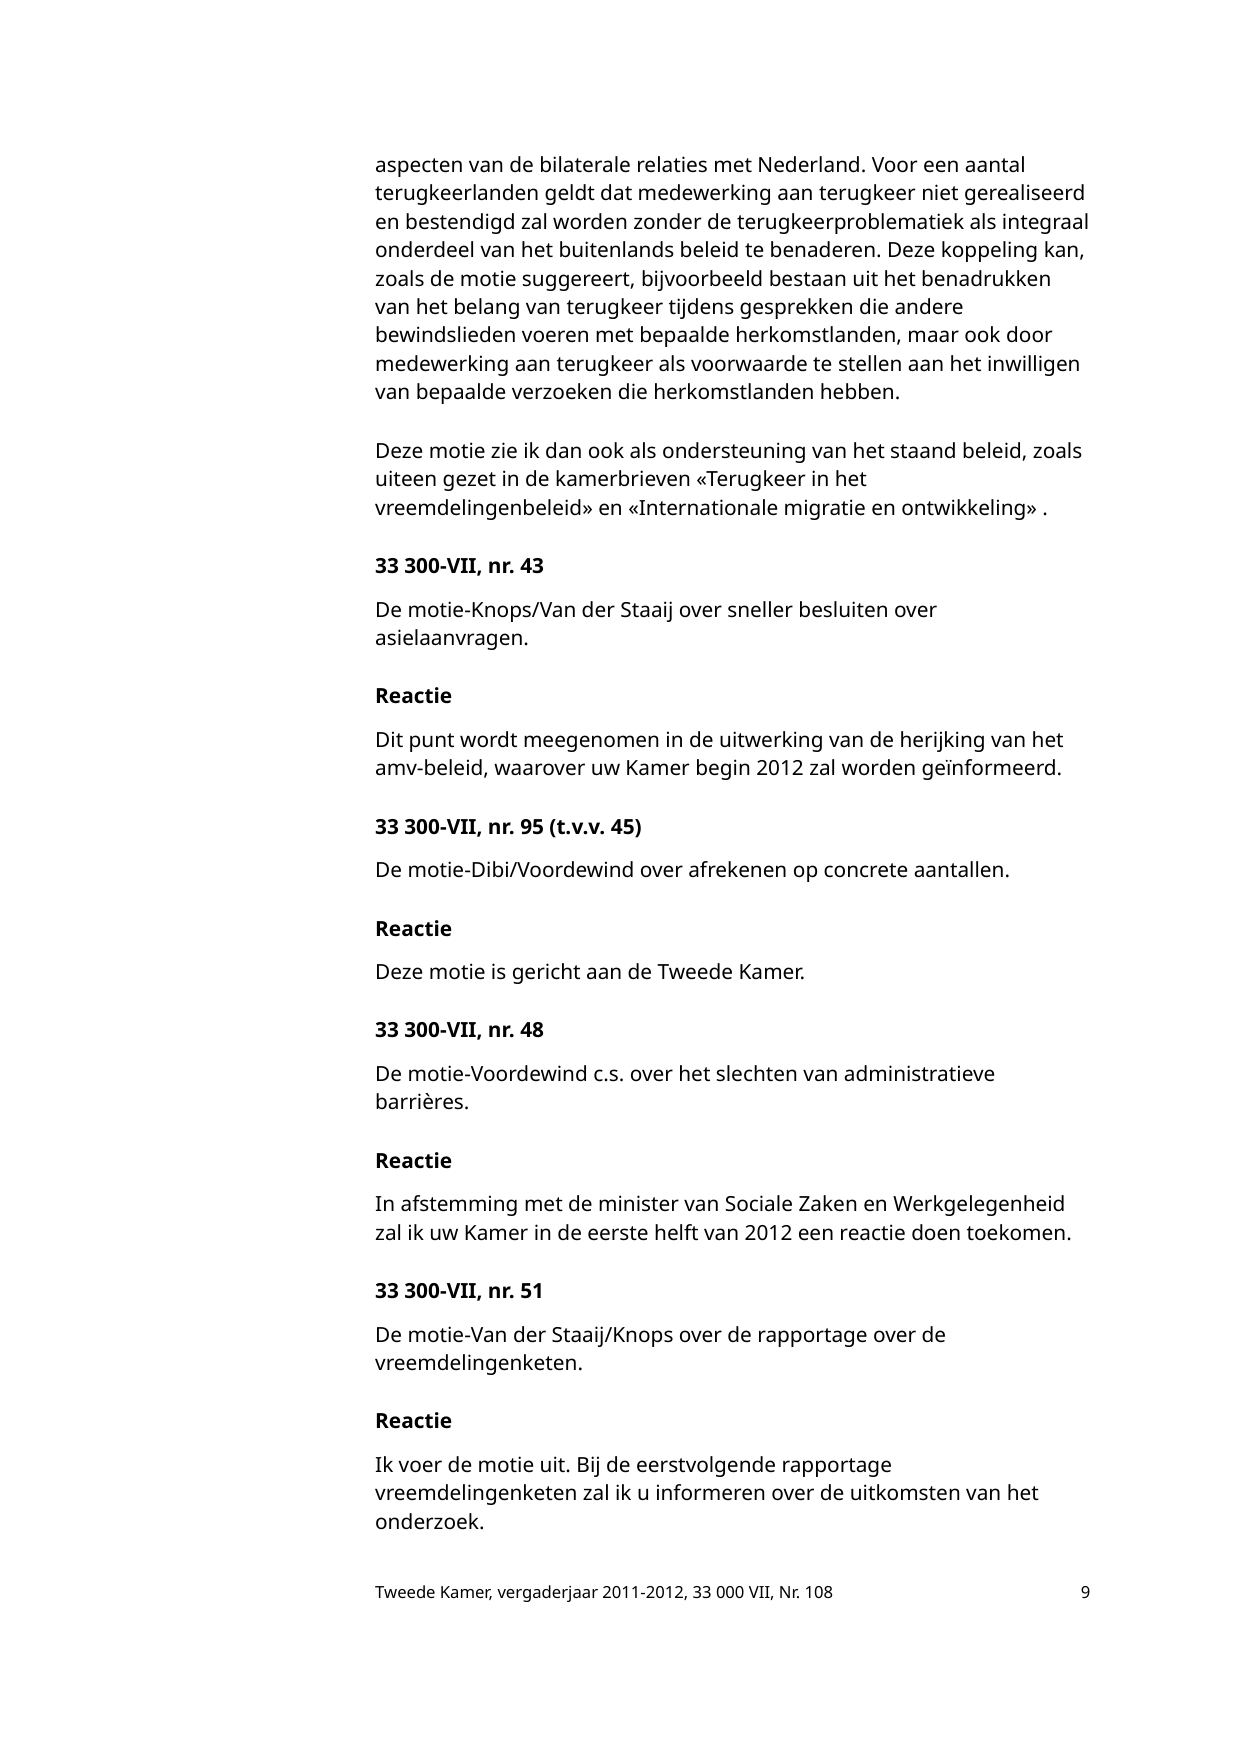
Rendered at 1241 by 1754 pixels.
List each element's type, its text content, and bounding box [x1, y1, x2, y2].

text Deze motie is gericht aan de Tweede Kamer. [375, 957, 1090, 986]
text In afstemming met de minister van Sociale Zaken en Werkgelegenheid zal ik uw Kamer in de eerste helft van 2012 een reactie doen toekomen. [375, 1189, 1090, 1246]
text 33 300-VII, nr. 48 [375, 1016, 1090, 1044]
text aspecten van de bilaterale relaties met Nederland. Voor een aantal terugkeerlanden geldt dat medewerking aan terugkeer niet gerealiseerd en bestendigd zal worden zonder de terugkeerproblematiek als integraal onderdeel van het buitenlands beleid te benaderen. Deze koppeling kan, zoals de motie suggereert, bijvoorbeeld bestaan uit het benadrukken van het belang van terugkeer tijdens gesprekken die andere bewindslieden voeren met bepaalde herkomstlanden, maar ook door medewerking aan terugkeer als voorwaarde te stellen aan het inwilligen van bepaalde verzoeken die herkomstlanden hebben. [375, 150, 1090, 406]
text Reactie [375, 682, 1090, 710]
text Reactie [375, 914, 1090, 942]
text Reactie [375, 1407, 1090, 1435]
text 33 300-VII, nr. 51 [375, 1276, 1090, 1305]
text Deze motie zie ik dan ook als ondersteuning van het staand beleid, zoals uiteen gezet in de kamerbrieven «Terugkeer in het vreemdelingenbeleid» en «Internationale migratie en ontwikkeling» . [375, 436, 1090, 521]
text De motie-Van der Staaij/Knops over de rapportage over de vreemdelingenketen. [375, 1320, 1090, 1377]
text Ik voer de motie uit. Bij de eerstvolgende rapportage vreemdelingenketen zal ik u informeren over de uitkomsten van het onderzoek. [375, 1450, 1090, 1535]
text 33 300-VII, nr. 43 [375, 551, 1090, 580]
text De motie-Knops/Van der Staaij over sneller besluiten over asielaanvragen. [375, 595, 1090, 652]
text Dit punt wordt meegenomen in de uitwerking van de herijking van het amv-beleid, waarover uw Kamer begin 2012 zal worden geïnformeerd. [375, 725, 1090, 782]
text De motie-Voordewind c.s. over het slechten van administratieve barrières. [375, 1059, 1090, 1116]
text 33 300-VII, nr. 95 (t.v.v. 45) [375, 812, 1090, 840]
text De motie-Dibi/Voordewind over afrekenen op concrete aantallen. [375, 855, 1090, 884]
text Reactie [375, 1146, 1090, 1174]
